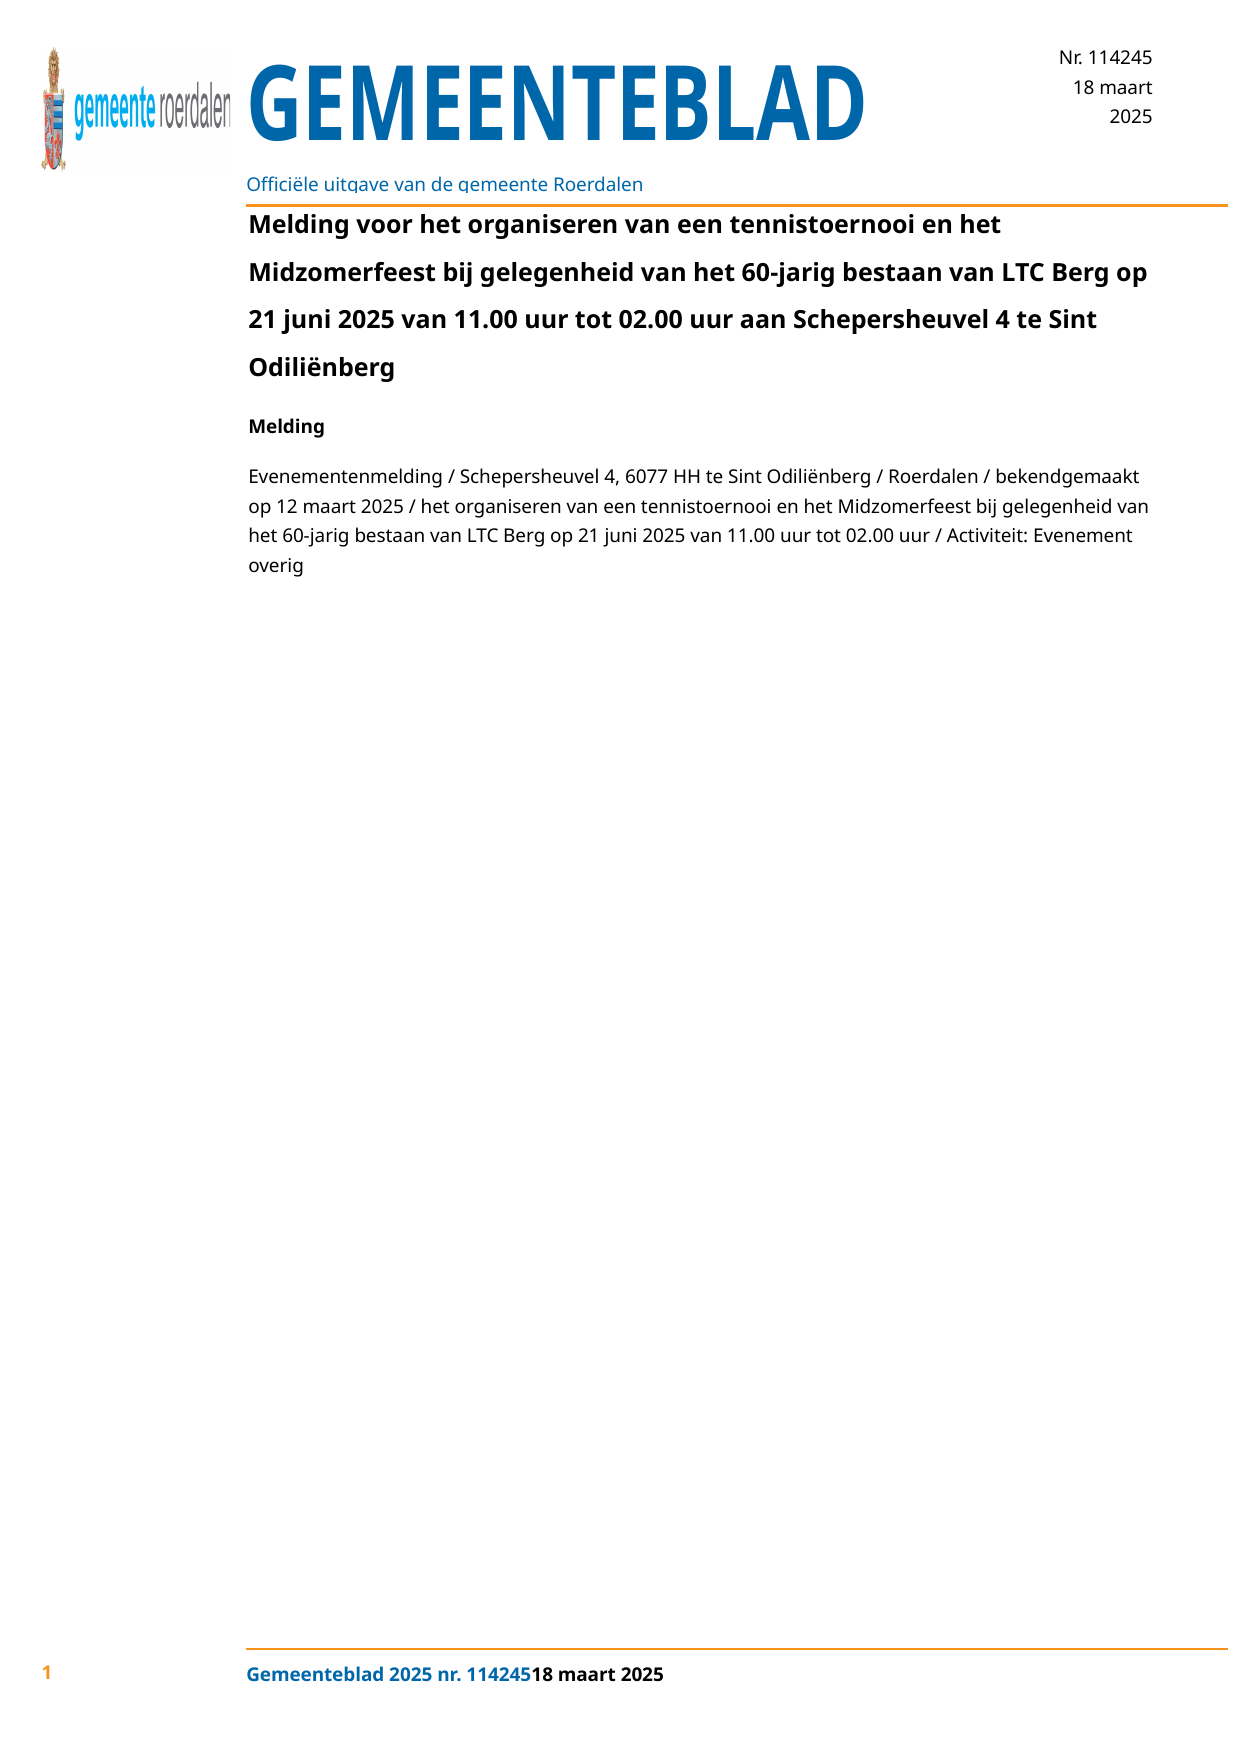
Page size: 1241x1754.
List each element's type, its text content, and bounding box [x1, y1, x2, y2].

text Evenementenmelding / Schepersheuvel 4, 6077 HH te Sint Odiliënberg / Roerdalen / bekendgemaakt op 12 maart 2025 / het organiseren van een tennistoernooi en het Midzomerfeest bij gelegenheid van het 60-jarig bestaan van LTC Berg op 21 juni 2025 van 11.00 uur tot 02.00 uur / Activiteit: Evenement overig [248, 463, 1152, 578]
text Melding [248, 413, 1152, 439]
picture [41, 47, 231, 172]
text Melding voor het organiseren van een tennistoernooi en het Midzomerfeest bij gelegenheid van het 60-jarig bestaan van LTC Berg op 21 juni 2025 van 11.00 uur tot 02.00 uur aan Schepersheuvel 4 te Sint Odiliënberg [248, 207, 1152, 384]
